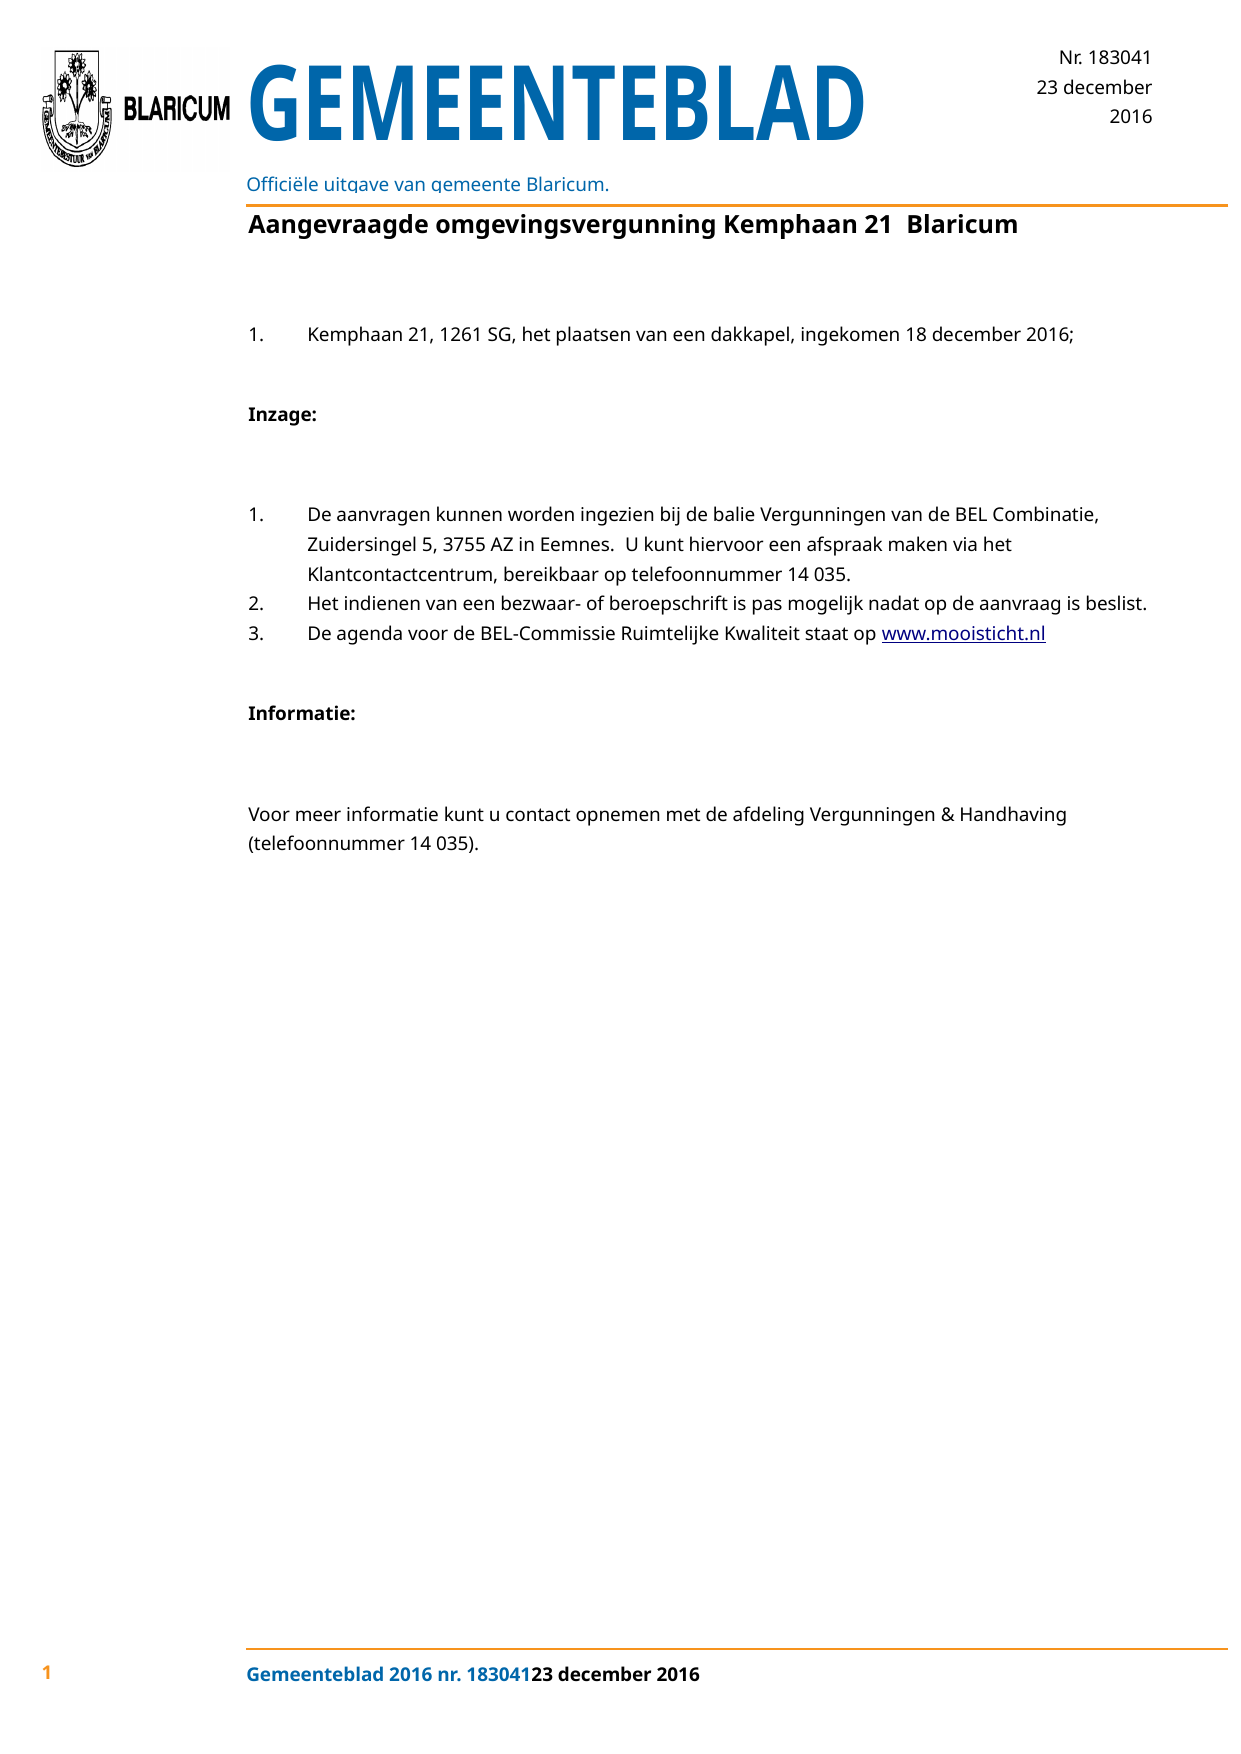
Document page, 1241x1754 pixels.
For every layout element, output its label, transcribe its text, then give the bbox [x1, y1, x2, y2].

text Informatie: [248, 700, 1152, 726]
text Aangevraagde omgevingsvergunning Kemphaan 21 Blaricum [248, 207, 1152, 241]
list Het indienen van een bezwaar- of beroepschrift is pas mogelijk nadat op de aanvraag is beslist. [248, 590, 1152, 616]
picture [41, 47, 231, 172]
text Inzage: [248, 401, 1152, 426]
list De agenda voor de BEL-Commissie Ruimtelijke Kwaliteit staat op www.mooisticht.nl [248, 620, 1152, 646]
text Voor meer informatie kunt u contact opnemen met de afdeling Vergunningen & Handhaving (telefoonnummer 14 035). [248, 801, 1152, 856]
list De aanvragen kunnen worden ingezien bij de balie Vergunningen van de BEL Combinatie, Zuidersingel 5, 3755 AZ in Eemnes. U kunt hiervoor een afspraak maken via het Klantcontactcentrum, bereikbaar op telefoonnummer 14 035. [248, 502, 1152, 586]
list Kemphaan 21, 1261 SG, het plaatsen van een dakkapel, ingekomen 18 december 2016; [248, 321, 1152, 346]
